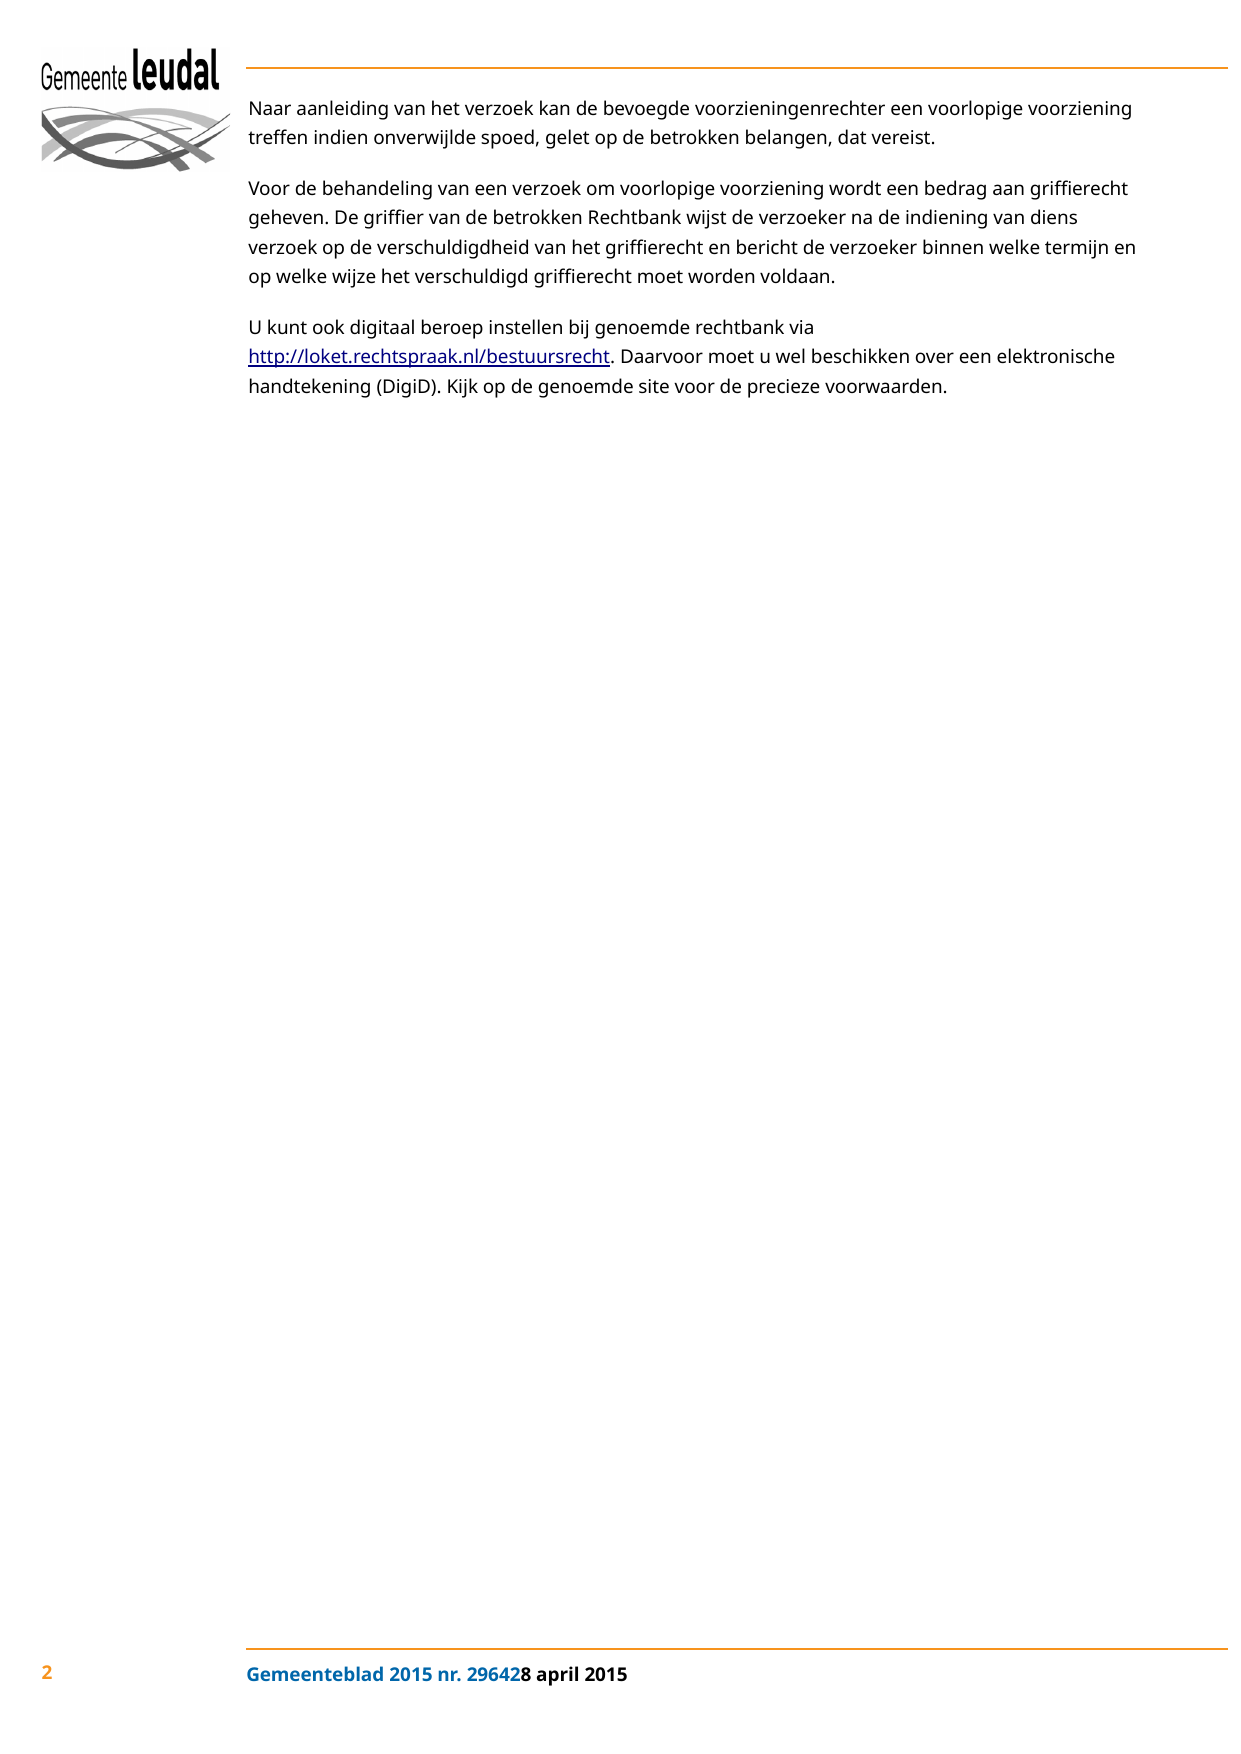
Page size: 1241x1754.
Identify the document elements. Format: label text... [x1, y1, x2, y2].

text Voor de behandeling van een verzoek om voorlopige voorziening wordt een bedrag aan griffierecht geheven. De griffier van de betrokken Rechtbank wijst de verzoeker na de indiening van diens verzoek op de verschuldigdheid van het griffierecht en bericht de verzoeker binnen welke termijn en op welke wijze het verschuldigd griffierecht moet worden voldaan. [248, 175, 1152, 289]
text Naar aanleiding van het verzoek kan de bevoegde voorzieningenrechter een voorlopige voorziening treffen indien onverwijlde spoed, gelet op de betrokken belangen, dat vereist. [248, 95, 1152, 150]
picture [41, 47, 231, 172]
text U kunt ook digitaal beroep instellen bij genoemde rechtbank via http://loket.rechtspraak.nl/bestuursrecht. Daarvoor moet u wel beschikken over een elektronische handtekening (DigiD). Kijk op de genoemde site voor de precieze voorwaarden. [248, 314, 1152, 399]
